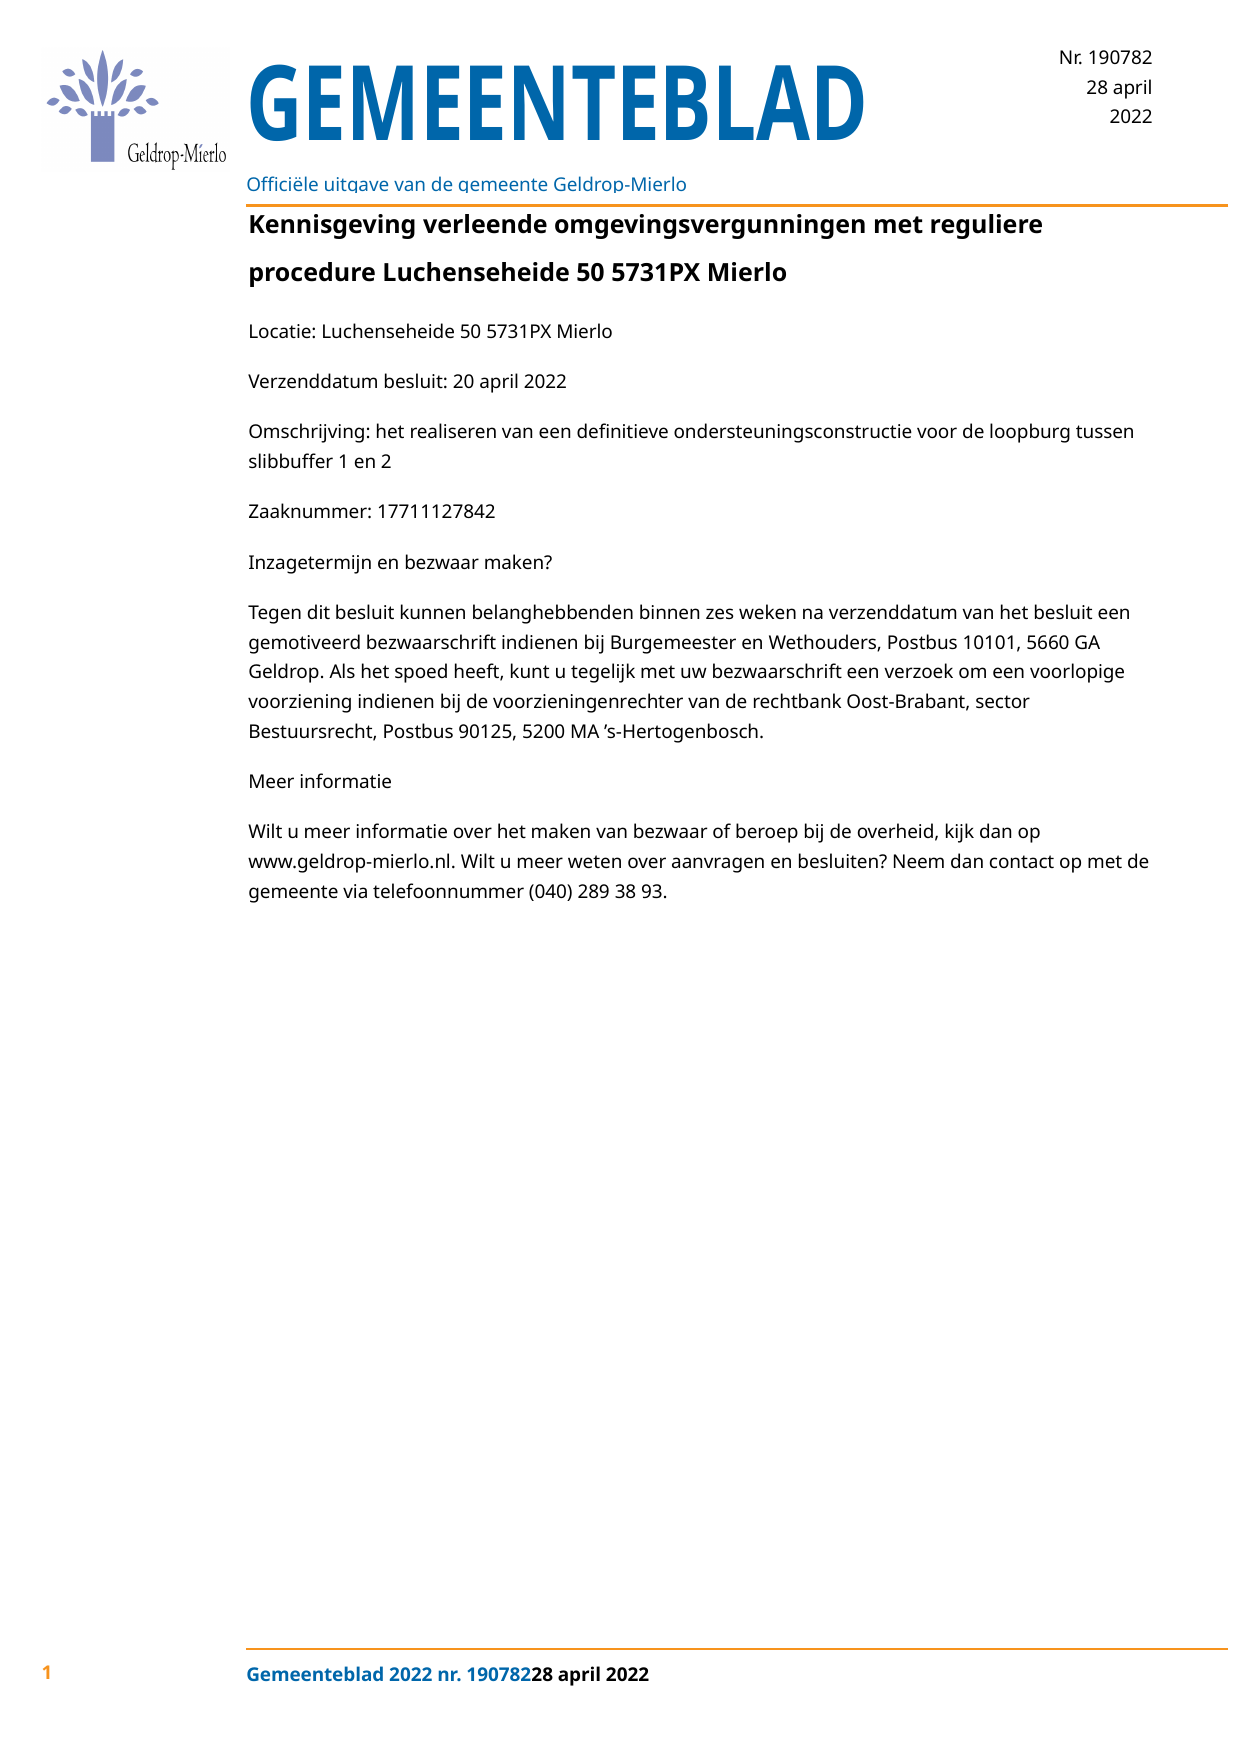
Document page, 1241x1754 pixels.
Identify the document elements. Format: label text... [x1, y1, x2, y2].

text Locatie: Luchenseheide 50 5731PX Mierlo [248, 318, 1152, 344]
text Verzenddatum besluit: 20 april 2022 [248, 368, 1152, 394]
text Zaaknummer: 17711127842 [248, 499, 1152, 524]
text Meer informatie [248, 768, 1152, 794]
text Kennisgeving verleende omgevingsvergunningen met reguliere procedure Luchenseheide 50 5731PX Mierlo [248, 207, 1152, 288]
text Inzagetermijn en bezwaar maken? [248, 549, 1152, 575]
text Omschrijving: het realiseren van een definitieve ondersteuningsconstructie voor de loopburg tussen slibbuffer 1 en 2 [248, 419, 1152, 474]
picture [41, 47, 231, 172]
text Wilt u meer informatie over het maken van bezwaar of beroep bij de overheid, kijk dan op www.geldrop-mierlo.nl. Wilt u meer weten over aanvragen en besluiten? Neem dan contact op met de gemeente via telefoonnummer (040) 289 38 93. [248, 819, 1152, 904]
text Tegen dit besluit kunnen belanghebbenden binnen zes weken na verzenddatum van het besluit een gemotiveerd bezwaarschrift indienen bij Burgemeester en Wethouders, Postbus 10101, 5660 GA Geldrop. Als het spoed heeft, kunt u tegelijk met uw bezwaarschrift een verzoek om een voorlopige voorziening indienen bij de voorzieningenrechter van de rechtbank Oost-Brabant, sector Bestuursrecht, Postbus 90125, 5200 MA ’s-Hertogenbosch. [248, 599, 1152, 744]
